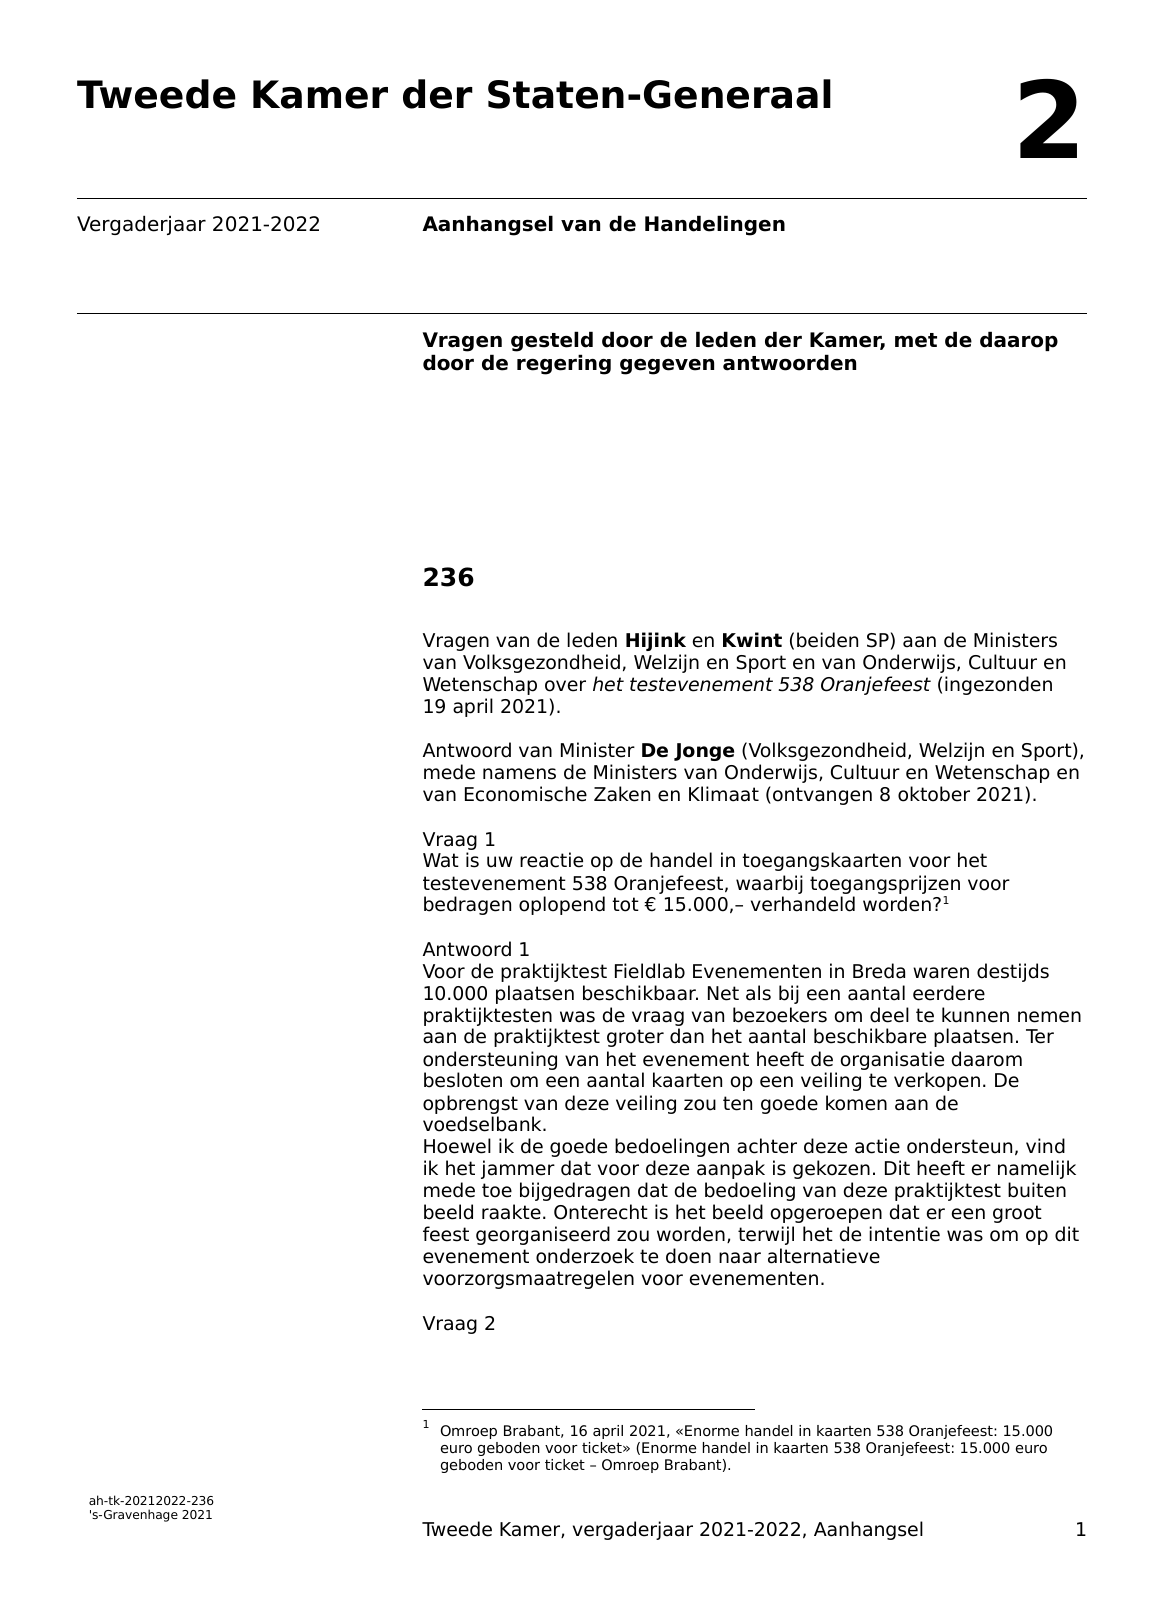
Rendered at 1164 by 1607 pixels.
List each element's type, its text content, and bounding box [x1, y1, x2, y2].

table_header 2 [886, 59, 1087, 198]
text 236 [422, 563, 1087, 592]
table_header Tweede Kamer der Staten-Generaal [77, 59, 886, 198]
text Voor de praktijktest Fieldlab Evenementen in Breda waren destijds 10.000 plaatsen beschikbaar. Net als bij een aantal eerdere praktijktesten was de vraag van bezoekers om deel te kunnen nemen aan de praktijktest groter dan het aantal beschikbare plaatsen. Ter ondersteuning van het evenement heeft de organisatie daarom besloten om een aantal kaarten op een veiling te verkopen. De opbrengst van deze veiling zou ten goede komen aan de voedselbank. [422, 961, 1087, 1136]
table_cell Vragen gesteld door de leden der Kamer, met de daarop door de regering gegeven antwoorden [422, 314, 1087, 375]
text Vraag 2 [422, 1312, 1087, 1334]
text Wat is uw reactie op de handel in toegangskaarten voor het testevenement 538 Oranjefeest, waarbij toegangsprijzen voor bedragen oplopend tot € 15.000,– verhandeld worden? [422, 850, 1087, 916]
text Vragen van de leden Hijink en Kwint (beiden SP) aan de Ministers van Volksgezondheid, Welzijn en Sport en van Onderwijs, Cultuur en Wetenschap over het testevenement 538 Oranjefeest (ingezonden 19 april 2021). [422, 630, 1087, 718]
text ah-tk-20212022-236 [88, 1494, 323, 1508]
text 's-Gravenhage 2021 [88, 1508, 323, 1522]
text Hoewel ik de goede bedoelingen achter deze actie ondersteun, vind ik het jammer dat voor deze aanpak is gekozen. Dit heeft er namelijk mede toe bijgedragen dat de bedoeling van deze praktijktest buiten beeld raakte. Onterecht is het beeld opgeroepen dat er een groot feest georganiseerd zou worden, terwijl het de intentie was om op dit evenement onderzoek te doen naar alternatieve voorzorgsmaatregelen voor evenementen. [422, 1136, 1087, 1290]
table_cell Vergaderjaar 2021-2022 [77, 199, 422, 313]
table_cell Aanhangsel van de Handelingen [422, 199, 1087, 313]
text Omroep Brabant, 16 april 2021, «Enorme handel in kaarten 538 Oranjefeest: 15.000 euro geboden voor ticket» (Enorme handel in kaarten 538 Oranjefeest: 15.000 euro geboden voor ticket – Omroep Brabant). [422, 1418, 1087, 1474]
table_cell [77, 314, 422, 375]
text Vraag 1 [422, 828, 1087, 850]
text Antwoord 1 [422, 938, 1087, 961]
text Antwoord van Minister De Jonge (Volksgezondheid, Welzijn en Sport), mede namens de Ministers van Onderwijs, Cultuur en Wetenschap en van Economische Zaken en Klimaat (ontvangen 8 oktober 2021). [422, 740, 1087, 806]
